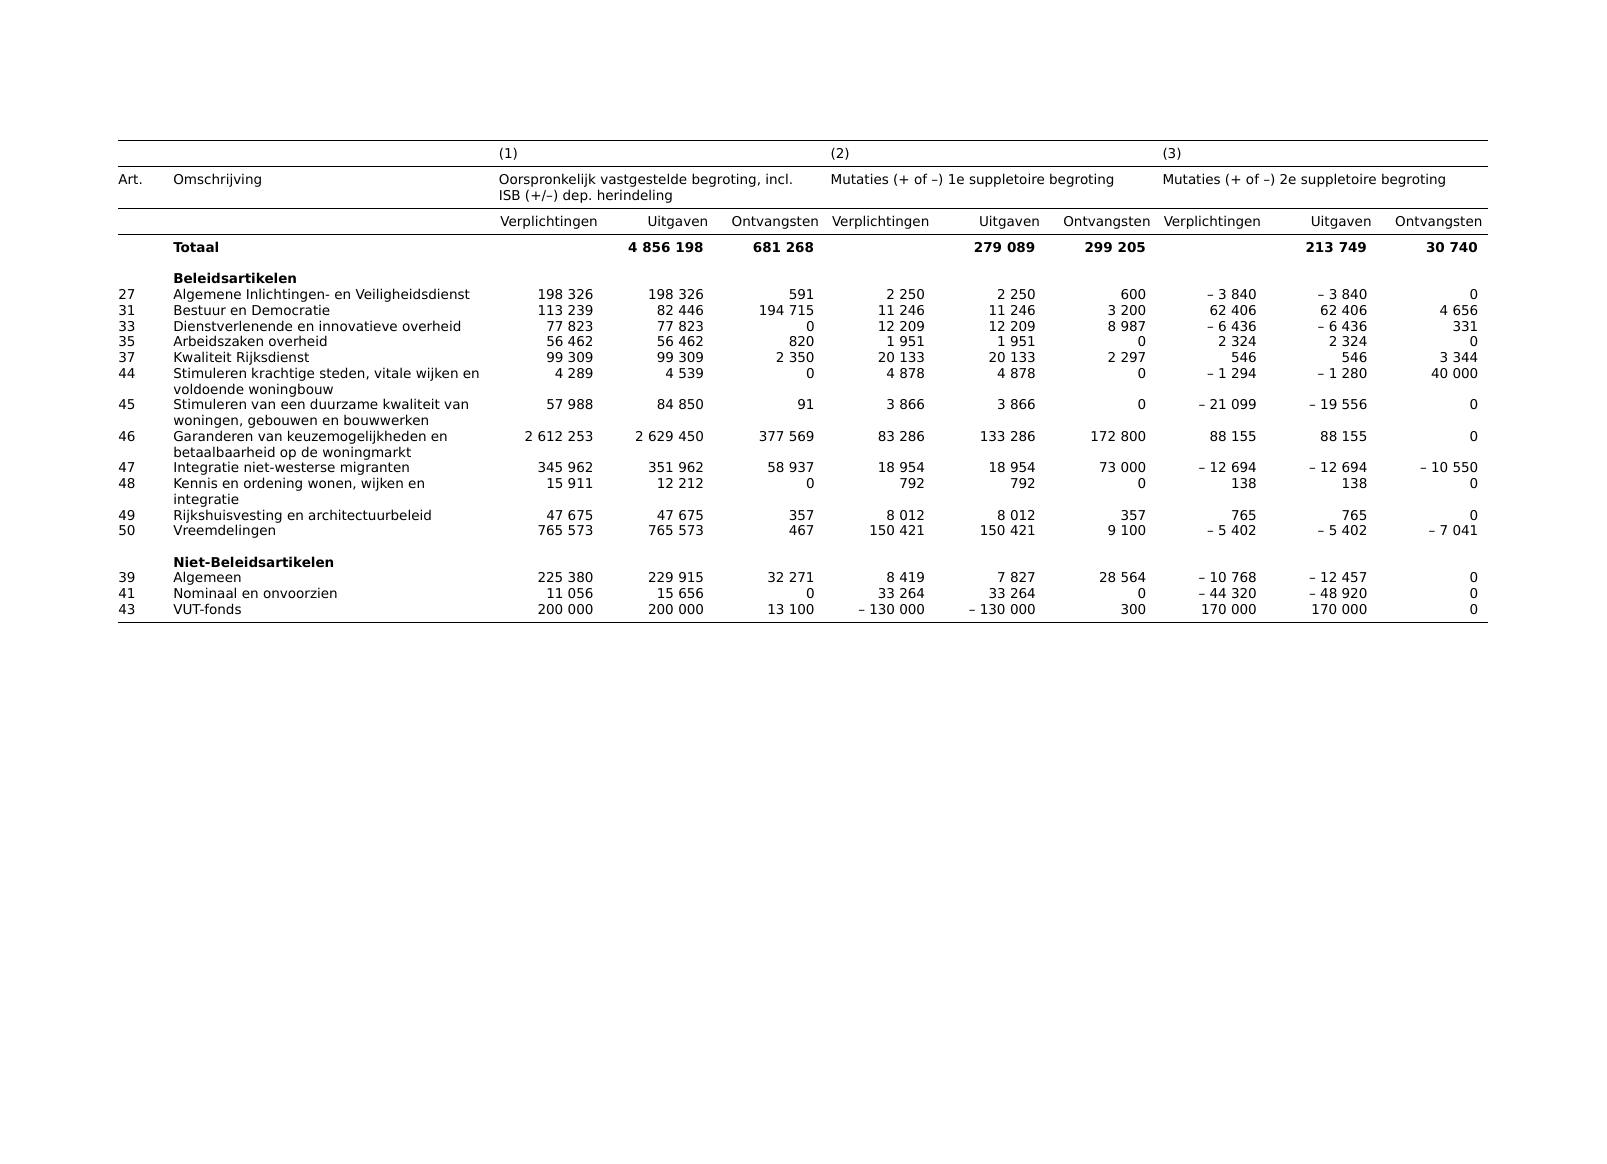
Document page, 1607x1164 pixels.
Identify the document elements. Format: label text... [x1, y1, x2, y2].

table_cell 172 800 [1046, 429, 1156, 460]
table_cell [825, 271, 935, 287]
table_cell 2 250 [935, 287, 1046, 303]
table_cell 0 [1046, 334, 1156, 350]
table_cell 8 419 [825, 570, 935, 586]
table_cell 41 [118, 586, 167, 602]
table_cell 0 [1046, 586, 1156, 602]
table_cell [825, 256, 935, 271]
table_cell 0 [1046, 397, 1156, 429]
table_cell 0 [714, 319, 824, 334]
table_cell 0 [1377, 602, 1488, 622]
table_cell 0 [1377, 507, 1488, 523]
table_cell 33 264 [935, 586, 1046, 602]
table_cell Vreemdelingen [167, 523, 493, 539]
table_cell [825, 539, 935, 554]
table_cell [1377, 539, 1488, 554]
table_cell Arbeidszaken overheid [167, 334, 493, 350]
table_cell [1046, 539, 1156, 554]
table_cell Stimuleren krachtige steden, vitale wijken en voldoende woningbouw [167, 366, 493, 397]
table_cell 820 [714, 334, 824, 350]
table_cell – 44 320 [1156, 586, 1267, 602]
table_cell 8 012 [935, 507, 1046, 523]
table_cell 49 [118, 507, 167, 523]
table_cell Verplichtingen [493, 209, 603, 234]
table_cell 11 246 [935, 303, 1046, 318]
table_cell [118, 271, 167, 287]
table_cell 12 209 [935, 319, 1046, 334]
table_cell Nominaal en onvoorzien [167, 586, 493, 602]
table_cell 27 [118, 287, 167, 303]
table_cell 792 [825, 476, 935, 507]
table_cell – 21 099 [1156, 397, 1267, 429]
table_cell – 12 694 [1156, 460, 1267, 476]
table_cell 4 289 [493, 366, 603, 397]
table_cell 2 612 253 [493, 429, 603, 460]
table_cell [493, 271, 603, 287]
table_cell 56 462 [493, 334, 603, 350]
table_cell 46 [118, 429, 167, 460]
table_header [118, 141, 167, 166]
table_cell 99 309 [493, 350, 603, 366]
table_cell [493, 235, 603, 256]
table_cell 0 [1377, 287, 1488, 303]
table_cell [167, 539, 493, 554]
table_cell 4 878 [825, 366, 935, 397]
table_cell 48 [118, 476, 167, 507]
table_cell [1267, 256, 1377, 271]
table_cell 345 962 [493, 460, 603, 476]
table_cell 28 564 [1046, 570, 1156, 586]
table_cell 357 [714, 507, 824, 523]
table_cell [1267, 555, 1377, 570]
table_cell 591 [714, 287, 824, 303]
table_cell [825, 555, 935, 570]
table_cell [1156, 539, 1267, 554]
table_cell 12 209 [825, 319, 935, 334]
table_cell 15 911 [493, 476, 603, 507]
table_cell [1156, 271, 1267, 287]
table_cell 600 [1046, 287, 1156, 303]
table_cell [935, 271, 1046, 287]
table_cell 58 937 [714, 460, 824, 476]
table_cell 84 850 [603, 397, 714, 429]
table_cell 229 915 [603, 570, 714, 586]
table_cell 2 629 450 [603, 429, 714, 460]
table_cell [935, 539, 1046, 554]
table_cell 56 462 [603, 334, 714, 350]
table_cell – 130 000 [935, 602, 1046, 622]
table_cell [493, 555, 603, 570]
table_cell 33 264 [825, 586, 935, 602]
table_cell 2 297 [1046, 350, 1156, 366]
table_cell 47 675 [603, 507, 714, 523]
table_cell 20 133 [935, 350, 1046, 366]
table_cell – 1 294 [1156, 366, 1267, 397]
table_cell 681 268 [714, 235, 824, 256]
table_cell 4 539 [603, 366, 714, 397]
table_cell 45 [118, 397, 167, 429]
table_cell 150 421 [825, 523, 935, 539]
table_cell 546 [1156, 350, 1267, 366]
table_cell 0 [1377, 476, 1488, 507]
table_cell 467 [714, 523, 824, 539]
table_cell 82 446 [603, 303, 714, 318]
table_cell Niet-Beleidsartikelen [167, 555, 493, 570]
table_cell 765 573 [603, 523, 714, 539]
table_header (1) [493, 141, 824, 166]
table_cell 4 656 [1377, 303, 1488, 318]
table_cell 18 954 [825, 460, 935, 476]
table_cell 8 987 [1046, 319, 1156, 334]
table_cell 0 [714, 476, 824, 507]
table_cell – 6 436 [1267, 319, 1377, 334]
table_cell [118, 555, 167, 570]
table_header (2) [825, 141, 1156, 166]
table_cell 47 [118, 460, 167, 476]
table_cell Algemeen [167, 570, 493, 586]
table_cell 0 [1046, 476, 1156, 507]
table_cell – 12 457 [1267, 570, 1377, 586]
table_cell [935, 256, 1046, 271]
table_cell [825, 235, 935, 256]
table_cell 4 856 198 [603, 235, 714, 256]
table_cell 31 [118, 303, 167, 318]
table_cell 3 866 [825, 397, 935, 429]
table_cell [118, 539, 167, 554]
table_cell Mutaties (+ of –) 1e suppletoire begroting [825, 167, 1156, 208]
table_cell 62 406 [1267, 303, 1377, 318]
table_cell 7 827 [935, 570, 1046, 586]
table_cell 0 [714, 586, 824, 602]
table_cell [714, 555, 824, 570]
table_cell 39 [118, 570, 167, 586]
table_cell [1267, 271, 1377, 287]
table_cell 213 749 [1267, 235, 1377, 256]
table_cell 0 [1377, 429, 1488, 460]
table_cell 0 [1377, 397, 1488, 429]
table_cell 765 [1267, 507, 1377, 523]
table_cell – 1 280 [1267, 366, 1377, 397]
table_cell [714, 539, 824, 554]
table_cell Kennis en ordening wonen, wijken en integratie [167, 476, 493, 507]
table_cell Beleidsartikelen [167, 271, 493, 287]
table_cell 1 951 [935, 334, 1046, 350]
table_cell 13 100 [714, 602, 824, 622]
table_cell Integratie niet-westerse migranten [167, 460, 493, 476]
table_cell – 5 402 [1156, 523, 1267, 539]
table_cell 12 212 [603, 476, 714, 507]
table_cell 77 823 [603, 319, 714, 334]
table_cell Omschrijving [167, 167, 493, 208]
table_cell 200 000 [603, 602, 714, 622]
table_cell 133 286 [935, 429, 1046, 460]
table_cell 0 [1377, 586, 1488, 602]
table_cell 4 878 [935, 366, 1046, 397]
table_cell 299 205 [1046, 235, 1156, 256]
table_cell 765 [1156, 507, 1267, 523]
table_cell 3 866 [935, 397, 1046, 429]
table_cell [493, 539, 603, 554]
table_cell [167, 256, 493, 271]
table_cell 331 [1377, 319, 1488, 334]
table_cell [1377, 555, 1488, 570]
table_cell – 5 402 [1267, 523, 1377, 539]
table_cell 170 000 [1267, 602, 1377, 622]
table_cell Dienstverlenende en innovatieve overheid [167, 319, 493, 334]
table_cell Rijkshuisvesting en architectuurbeleid [167, 507, 493, 523]
table_cell 50 [118, 523, 167, 539]
table_cell [603, 271, 714, 287]
table_cell 2 324 [1156, 334, 1267, 350]
table_cell 357 [1046, 507, 1156, 523]
table_cell [603, 555, 714, 570]
table_cell Kwaliteit Rijksdienst [167, 350, 493, 366]
table_cell 1 951 [825, 334, 935, 350]
table_cell 35 [118, 334, 167, 350]
table_cell 3 200 [1046, 303, 1156, 318]
table_cell 73 000 [1046, 460, 1156, 476]
table_cell [118, 256, 167, 271]
table_cell VUT-fonds [167, 602, 493, 622]
table_cell 77 823 [493, 319, 603, 334]
table_cell Verplichtingen [1156, 209, 1267, 234]
table_cell [935, 555, 1046, 570]
table_cell [118, 235, 167, 256]
table_cell 9 100 [1046, 523, 1156, 539]
table_cell [1046, 271, 1156, 287]
table_cell 8 012 [825, 507, 935, 523]
table_cell 88 155 [1267, 429, 1377, 460]
table_cell [1377, 256, 1488, 271]
table_cell – 12 694 [1267, 460, 1377, 476]
table_cell 198 326 [603, 287, 714, 303]
table_cell 32 271 [714, 570, 824, 586]
table_cell 113 239 [493, 303, 603, 318]
table_cell – 48 920 [1267, 586, 1377, 602]
table_cell 0 [714, 366, 824, 397]
table_cell [1156, 555, 1267, 570]
table_cell 198 326 [493, 287, 603, 303]
table_cell – 3 840 [1267, 287, 1377, 303]
table_cell Uitgaven [1267, 209, 1377, 234]
table_cell 44 [118, 366, 167, 397]
table_cell – 10 768 [1156, 570, 1267, 586]
table_cell 33 [118, 319, 167, 334]
table_cell 3 344 [1377, 350, 1488, 366]
table_header (3) [1156, 141, 1488, 166]
table_cell 11 246 [825, 303, 935, 318]
table_cell 91 [714, 397, 824, 429]
table_cell – 6 436 [1156, 319, 1267, 334]
table_cell [118, 209, 167, 234]
table_cell 43 [118, 602, 167, 622]
table_cell 2 250 [825, 287, 935, 303]
table_cell – 10 550 [1377, 460, 1488, 476]
table_cell Ontvangsten [714, 209, 824, 234]
table_cell 765 573 [493, 523, 603, 539]
table_cell 30 740 [1377, 235, 1488, 256]
table_cell [1046, 555, 1156, 570]
table_cell 351 962 [603, 460, 714, 476]
table_cell 0 [1377, 334, 1488, 350]
table_header [167, 141, 493, 166]
table_cell Uitgaven [935, 209, 1046, 234]
table_cell – 3 840 [1156, 287, 1267, 303]
table_cell 99 309 [603, 350, 714, 366]
table_cell [714, 271, 824, 287]
table_cell 138 [1267, 476, 1377, 507]
table_cell – 19 556 [1267, 397, 1377, 429]
table_cell 47 675 [493, 507, 603, 523]
table_cell [1267, 539, 1377, 554]
table_cell [1156, 235, 1267, 256]
table_cell 18 954 [935, 460, 1046, 476]
table_cell Totaal [167, 235, 493, 256]
table_cell 2 350 [714, 350, 824, 366]
table_cell 200 000 [493, 602, 603, 622]
table_cell 0 [1046, 366, 1156, 397]
table_cell 20 133 [825, 350, 935, 366]
table_cell 0 [1377, 570, 1488, 586]
table_cell 2 324 [1267, 334, 1377, 350]
table_cell Garanderen van keuzemogelijkheden en betaalbaarheid op de woningmarkt [167, 429, 493, 460]
table_cell 11 056 [493, 586, 603, 602]
table_cell [1156, 256, 1267, 271]
table_cell 37 [118, 350, 167, 366]
table_cell [603, 256, 714, 271]
table_cell 40 000 [1377, 366, 1488, 397]
table_cell [1046, 256, 1156, 271]
table_cell [493, 256, 603, 271]
table_cell 225 380 [493, 570, 603, 586]
table_cell Stimuleren van een duurzame kwaliteit van woningen, gebouwen en bouwwerken [167, 397, 493, 429]
table_cell 138 [1156, 476, 1267, 507]
table_cell 546 [1267, 350, 1377, 366]
table_cell 194 715 [714, 303, 824, 318]
table_cell Algemene Inlichtingen- en Veiligheidsdienst [167, 287, 493, 303]
table_cell – 7 041 [1377, 523, 1488, 539]
table_cell 170 000 [1156, 602, 1267, 622]
table_cell 377 569 [714, 429, 824, 460]
table_cell Bestuur en Democratie [167, 303, 493, 318]
table_cell – 130 000 [825, 602, 935, 622]
table_cell 300 [1046, 602, 1156, 622]
table_cell [714, 256, 824, 271]
table_cell Ontvangsten [1377, 209, 1488, 234]
table_cell Oorspronkelijk vastgestelde begroting, incl. ISB (+/–) dep. herindeling [493, 167, 824, 208]
table_cell Mutaties (+ of –) 2e suppletoire begroting [1156, 167, 1488, 208]
table_cell 792 [935, 476, 1046, 507]
table_cell Art. [118, 167, 167, 208]
table_cell [1377, 271, 1488, 287]
table_cell Uitgaven [603, 209, 714, 234]
table_cell 83 286 [825, 429, 935, 460]
table_cell 62 406 [1156, 303, 1267, 318]
table_cell 150 421 [935, 523, 1046, 539]
table_cell Ontvangsten [1046, 209, 1156, 234]
table_cell Verplichtingen [825, 209, 935, 234]
table_cell 279 089 [935, 235, 1046, 256]
table_cell 15 656 [603, 586, 714, 602]
table_cell 57 988 [493, 397, 603, 429]
table_cell 88 155 [1156, 429, 1267, 460]
table_cell [167, 209, 493, 234]
table_cell [603, 539, 714, 554]
